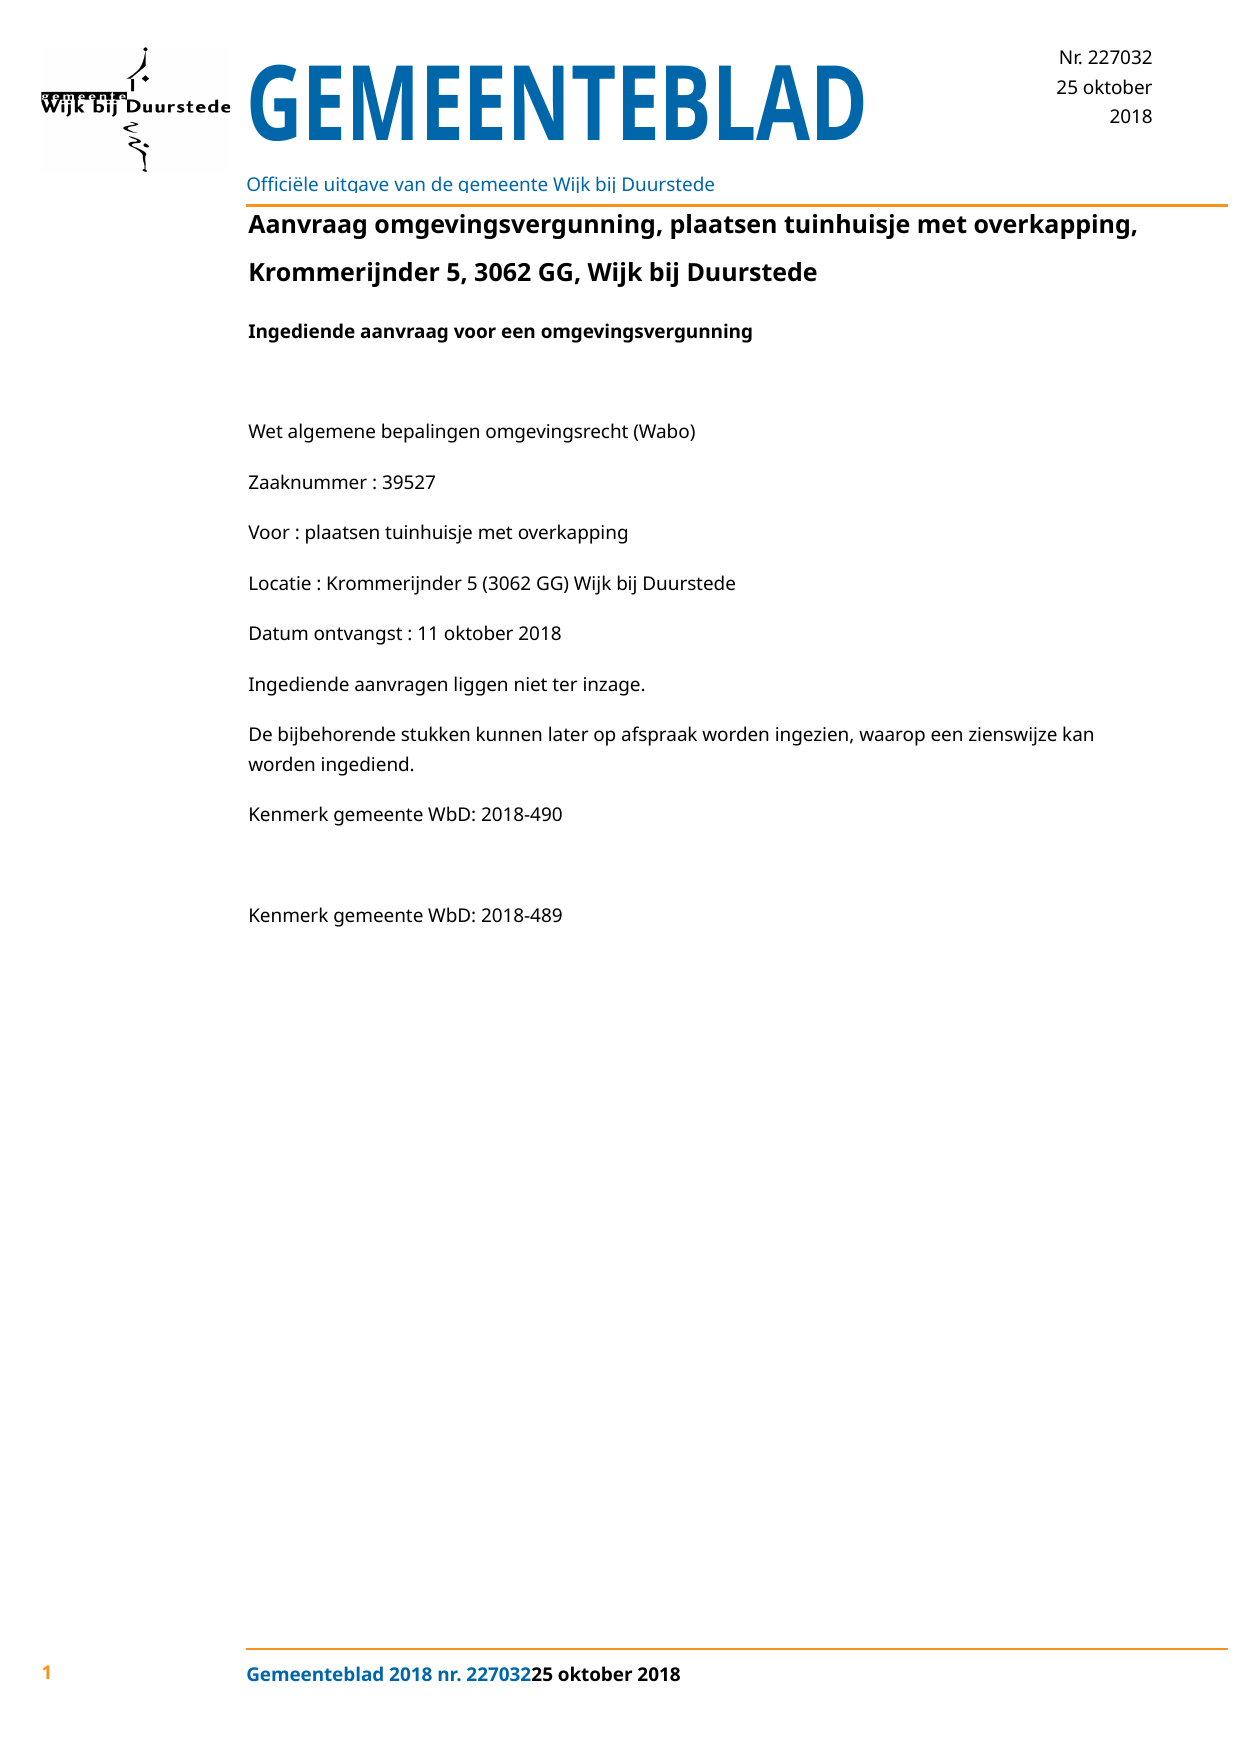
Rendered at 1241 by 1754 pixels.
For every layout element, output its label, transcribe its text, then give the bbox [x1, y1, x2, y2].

text Ingediende aanvraag voor een omgevingsvergunning [248, 318, 1152, 344]
text Kenmerk gemeente WbD: 2018-490 [248, 801, 1152, 827]
text Datum ontvangst : 11 oktober 2018 [248, 620, 1152, 646]
text Wet algemene bepalingen omgevingsrecht (Wabo) [248, 419, 1152, 444]
text Ingediende aanvragen liggen niet ter inzage. [248, 671, 1152, 697]
picture [41, 47, 231, 172]
text De bijbehorende stukken kunnen later op afspraak worden ingezien, waarop een zienswijze kan worden ingediend. [248, 721, 1152, 777]
text Voor : plaatsen tuinhuisje met overkapping [248, 519, 1152, 545]
text Aanvraag omgevingsvergunning, plaatsen tuinhuisje met overkapping, Krommerijnder 5, 3062 GG, Wijk bij Duurstede [248, 207, 1152, 288]
text Zaaknummer : 39527 [248, 469, 1152, 495]
text Locatie : Krommerijnder 5 (3062 GG) Wijk bij Duurstede [248, 570, 1152, 596]
text Kenmerk gemeente WbD: 2018-489 [248, 902, 1152, 928]
